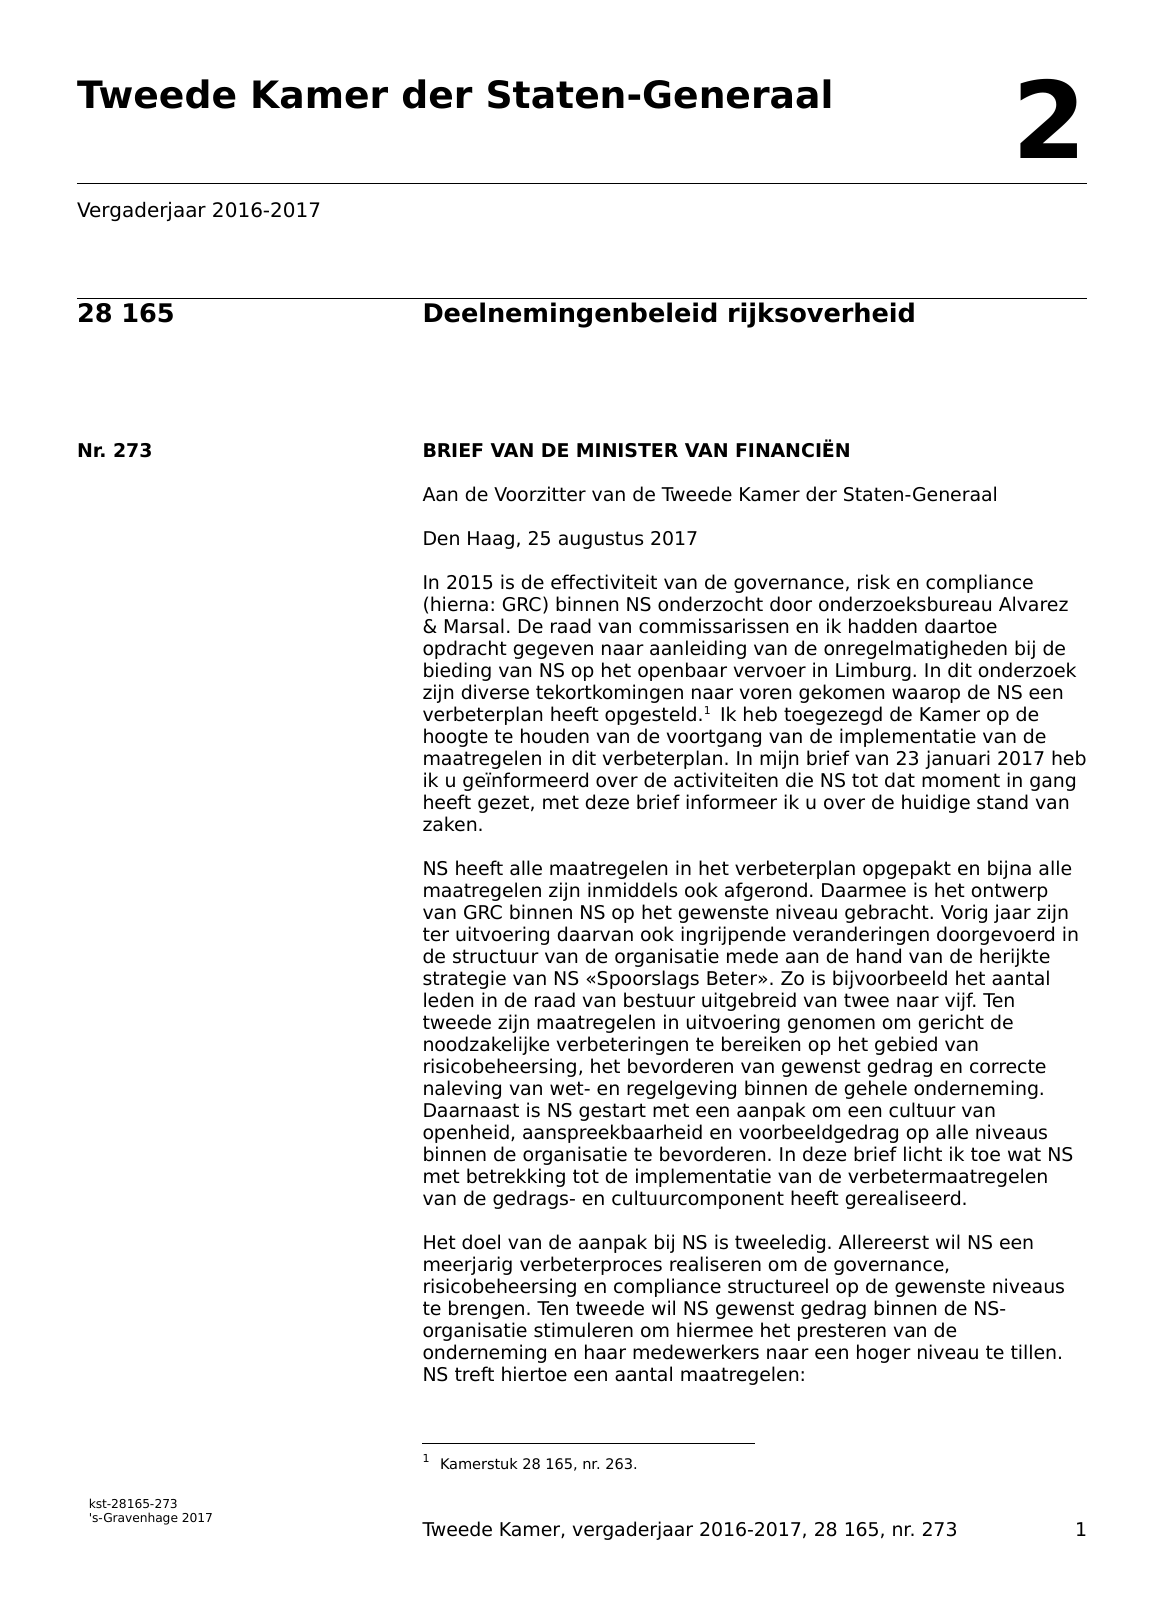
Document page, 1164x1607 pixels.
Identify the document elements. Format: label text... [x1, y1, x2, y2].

text Aan de Voorzitter van de Tweede Kamer der Staten-Generaal [422, 484, 1087, 506]
text NS heeft alle maatregelen in het verbeterplan opgepakt en bijna alle maatregelen zijn inmiddels ook afgerond. Daarmee is het ontwerp van GRC binnen NS op het gewenste niveau gebracht. Vorig jaar zijn ter uitvoering daarvan ook ingrijpende veranderingen doorgevoerd in de structuur van de organisatie mede aan de hand van de herijkte strategie van NS «Spoorslags Beter». Zo is bijvoorbeeld het aantal leden in de raad van bestuur uitgebreid van twee naar vijf. Ten tweede zijn maatregelen in uitvoering genomen om gericht de noodzakelijke verbeteringen te bereiken op het gebied van risicobeheersing, het bevorderen van gewenst gedrag en correcte naleving van wet- en regelgeving binnen de gehele onderneming. Daarnaast is NS gestart met een aanpak om een cultuur van openheid, aanspreekbaarheid en voorbeeldgedrag op alle niveaus binnen de organisatie te bevorderen. In deze brief licht ik toe wat NS met betrekking tot de implementatie van de verbetermaatregelen van de gedrags- en cultuurcomponent heeft gerealiseerd. [422, 858, 1087, 1210]
table_header Tweede Kamer der Staten-Generaal [77, 59, 886, 183]
table_header 2 [886, 59, 1087, 183]
text 's-Gravenhage 2017 [88, 1511, 323, 1525]
text Het doel van de aanpak bij NS is tweeledig. Allereerst wil NS een meerjarig verbeterproces realiseren om de governance, risicobeheersing en compliance structureel op de gewenste niveaus te brengen. Ten tweede wil NS gewenst gedrag binnen de NS-organisatie stimuleren om hiermee het presteren van de onderneming en haar medewerkers naar een hoger niveau te tillen. NS treft hiertoe een aantal maatregelen: [422, 1232, 1087, 1386]
subtitle Nr. 273 BRIEF VAN DE MINISTER VAN FINANCIËN [77, 440, 1087, 462]
text kst-28165-273 [88, 1497, 323, 1511]
text In 2015 is de effectiviteit van de governance, risk en compliance (hierna: GRC) binnen NS onderzocht door onderzoeksbureau Alvarez & Marsal. De raad van commissarissen en ik hadden daartoe opdracht gegeven naar aanleiding van de onregelmatigheden bij de bieding van NS op het openbaar vervoer in Limburg. In dit onderzoek zijn diverse tekortkomingen naar voren gekomen waarop de NS een verbeterplan heeft opgesteld. Ik heb toegezegd de Kamer op de hoogte te houden van de voortgang van de implementatie van de maatregelen in dit verbeterplan. In mijn brief van 23 januari 2017 heb ik u geïnformeerd over de activiteiten die NS tot dat moment in gang heeft gezet, met deze brief informeer ik u over de huidige stand van zaken. [422, 572, 1087, 836]
text Den Haag, 25 augustus 2017 [422, 528, 1087, 550]
table_cell Vergaderjaar 2016-2017 [77, 184, 1087, 298]
subtitle 28 165 Deelnemingenbeleid rijksoverheid [77, 299, 1087, 329]
text Kamerstuk 28 165, nr. 263. [422, 1452, 1087, 1474]
